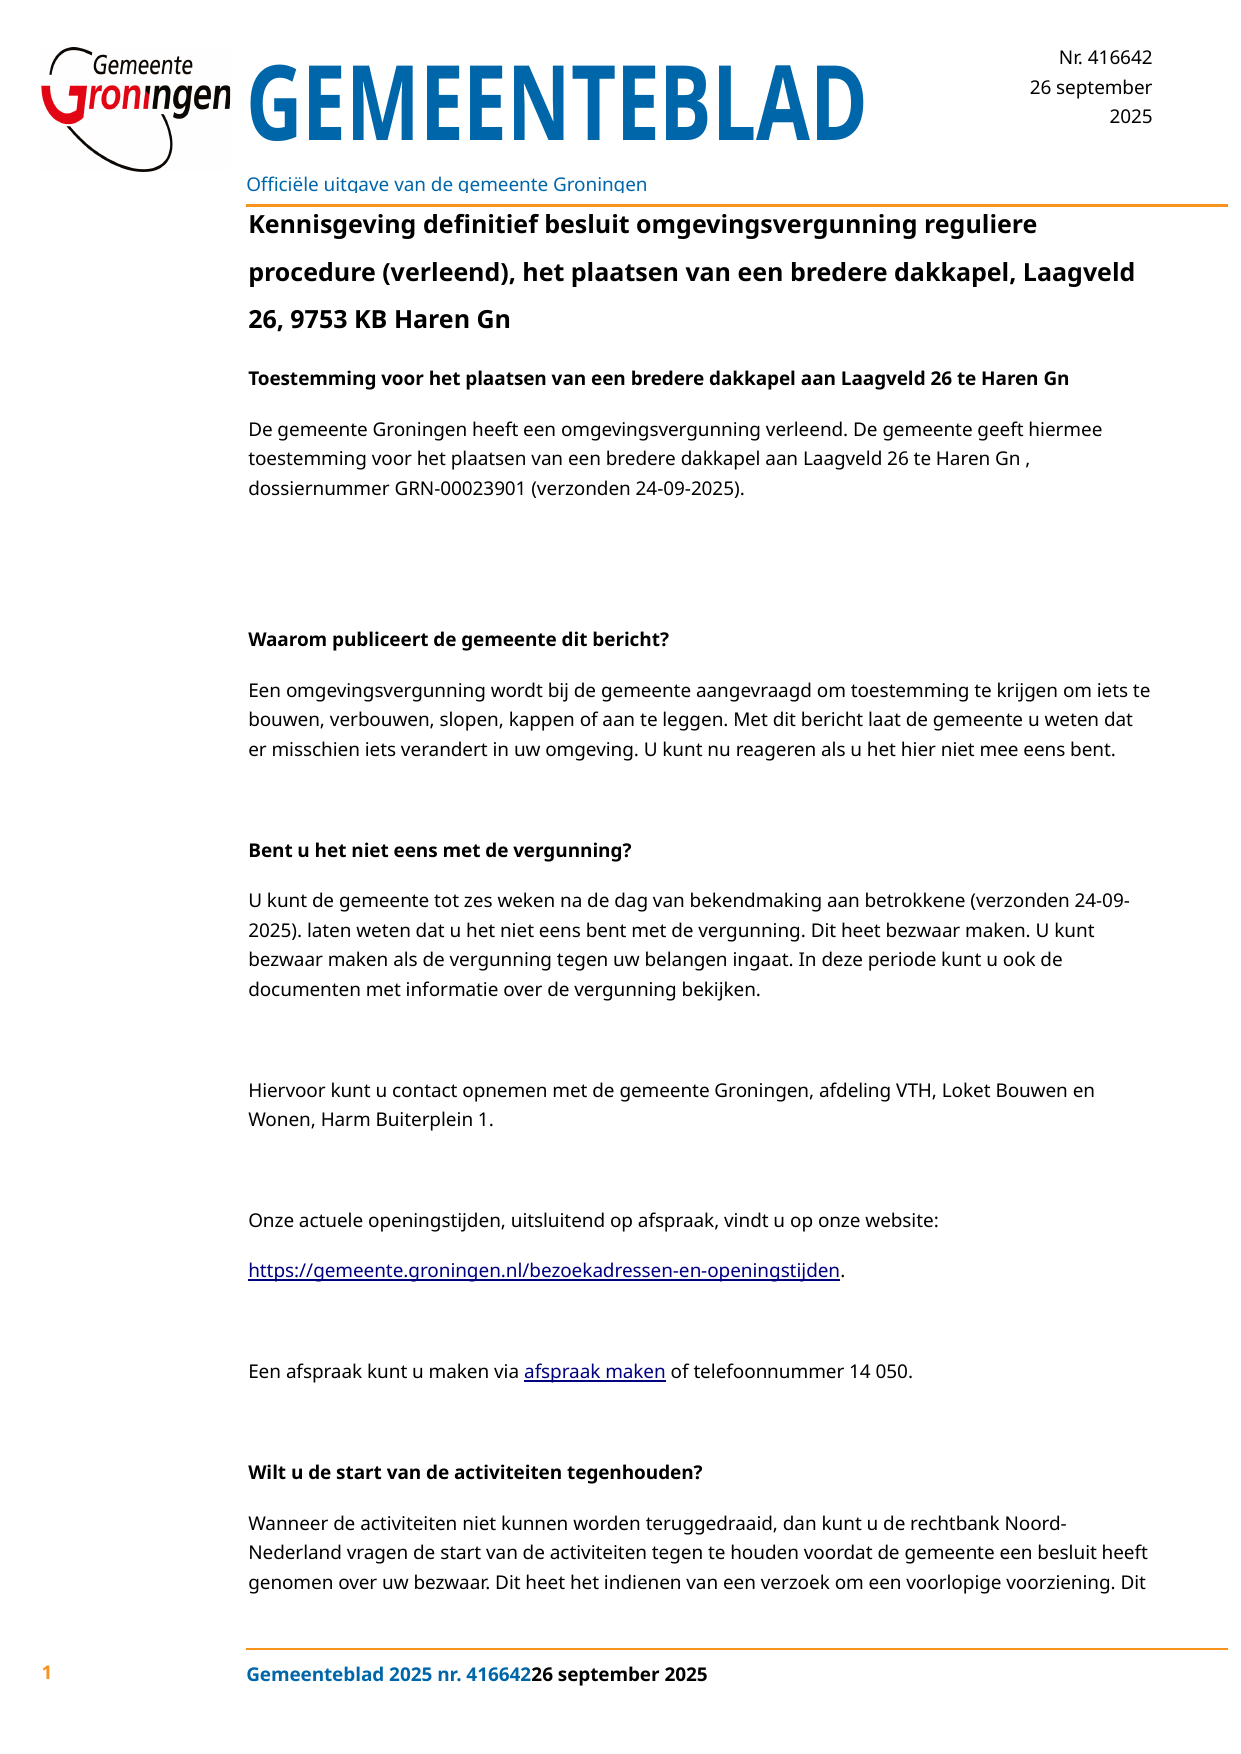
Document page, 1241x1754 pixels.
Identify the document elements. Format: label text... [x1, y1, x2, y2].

text Bent u het niet eens met de vergunning? [248, 837, 1152, 862]
text https://gemeente.groningen.nl/bezoekadressen-en-openingstijden. [248, 1258, 1152, 1283]
text Toestemming voor het plaatsen van een bredere dakkapel aan Laagveld 26 te Haren Gn [248, 366, 1152, 391]
text De gemeente Groningen heeft een omgevingsvergunning verleend. De gemeente geeft hiermee toestemming voor het plaatsen van een bredere dakkapel aan Laagveld 26 te Haren Gn , dossiernummer GRN-00023901 (verzonden 24-09-2025). [248, 416, 1152, 501]
text Waarom publiceert de gemeente dit bericht? [248, 626, 1152, 652]
text Hiervoor kunt u contact opnemen met de gemeente Groningen, afdeling VTH, Loket Bouwen en Wonen, Harm Buiterplein 1. [248, 1077, 1152, 1132]
text Kennisgeving definitief besluit omgevingsvergunning reguliere procedure (verleend), het plaatsen van een bredere dakkapel, Laagveld 26, 9753 KB Haren Gn [248, 207, 1152, 336]
text U kunt de gemeente tot zes weken na de dag van bekendmaking aan betrokkene (verzonden 24-09-2025). laten weten dat u het niet eens bent met de vergunning. Dit heet bezwaar maken. U kunt bezwaar maken als de vergunning tegen uw belangen ingaat. In deze periode kunt u ook de documenten met informatie over de vergunning bekijken. [248, 887, 1152, 1002]
text Een omgevingsvergunning wordt bij de gemeente aangevraagd om toestemming te krijgen om iets te bouwen, verbouwen, slopen, kappen of aan te leggen. Met dit bericht laat de gemeente u weten dat er misschien iets verandert in uw omgeving. U kunt nu reageren als u het hier niet mee eens bent. [248, 677, 1152, 762]
picture [41, 47, 231, 172]
text Een afspraak kunt u maken via afspraak maken of telefoonnummer 14 050. [248, 1358, 1152, 1384]
text Wanneer de activiteiten niet kunnen worden teruggedraaid, dan kunt u de rechtbank Noord-Nederland vragen de start van de activiteiten tegen te houden voordat de gemeente een besluit heeft genomen over uw bezwaar. Dit heet het indienen van een verzoek om een voorlopige voorziening. Dit [248, 1510, 1152, 1594]
text Wilt u de start van de activiteiten tegenhouden? [248, 1459, 1152, 1485]
text Onze actuele openingstijden, uitsluitend op afspraak, vindt u op onze website: [248, 1207, 1152, 1233]
